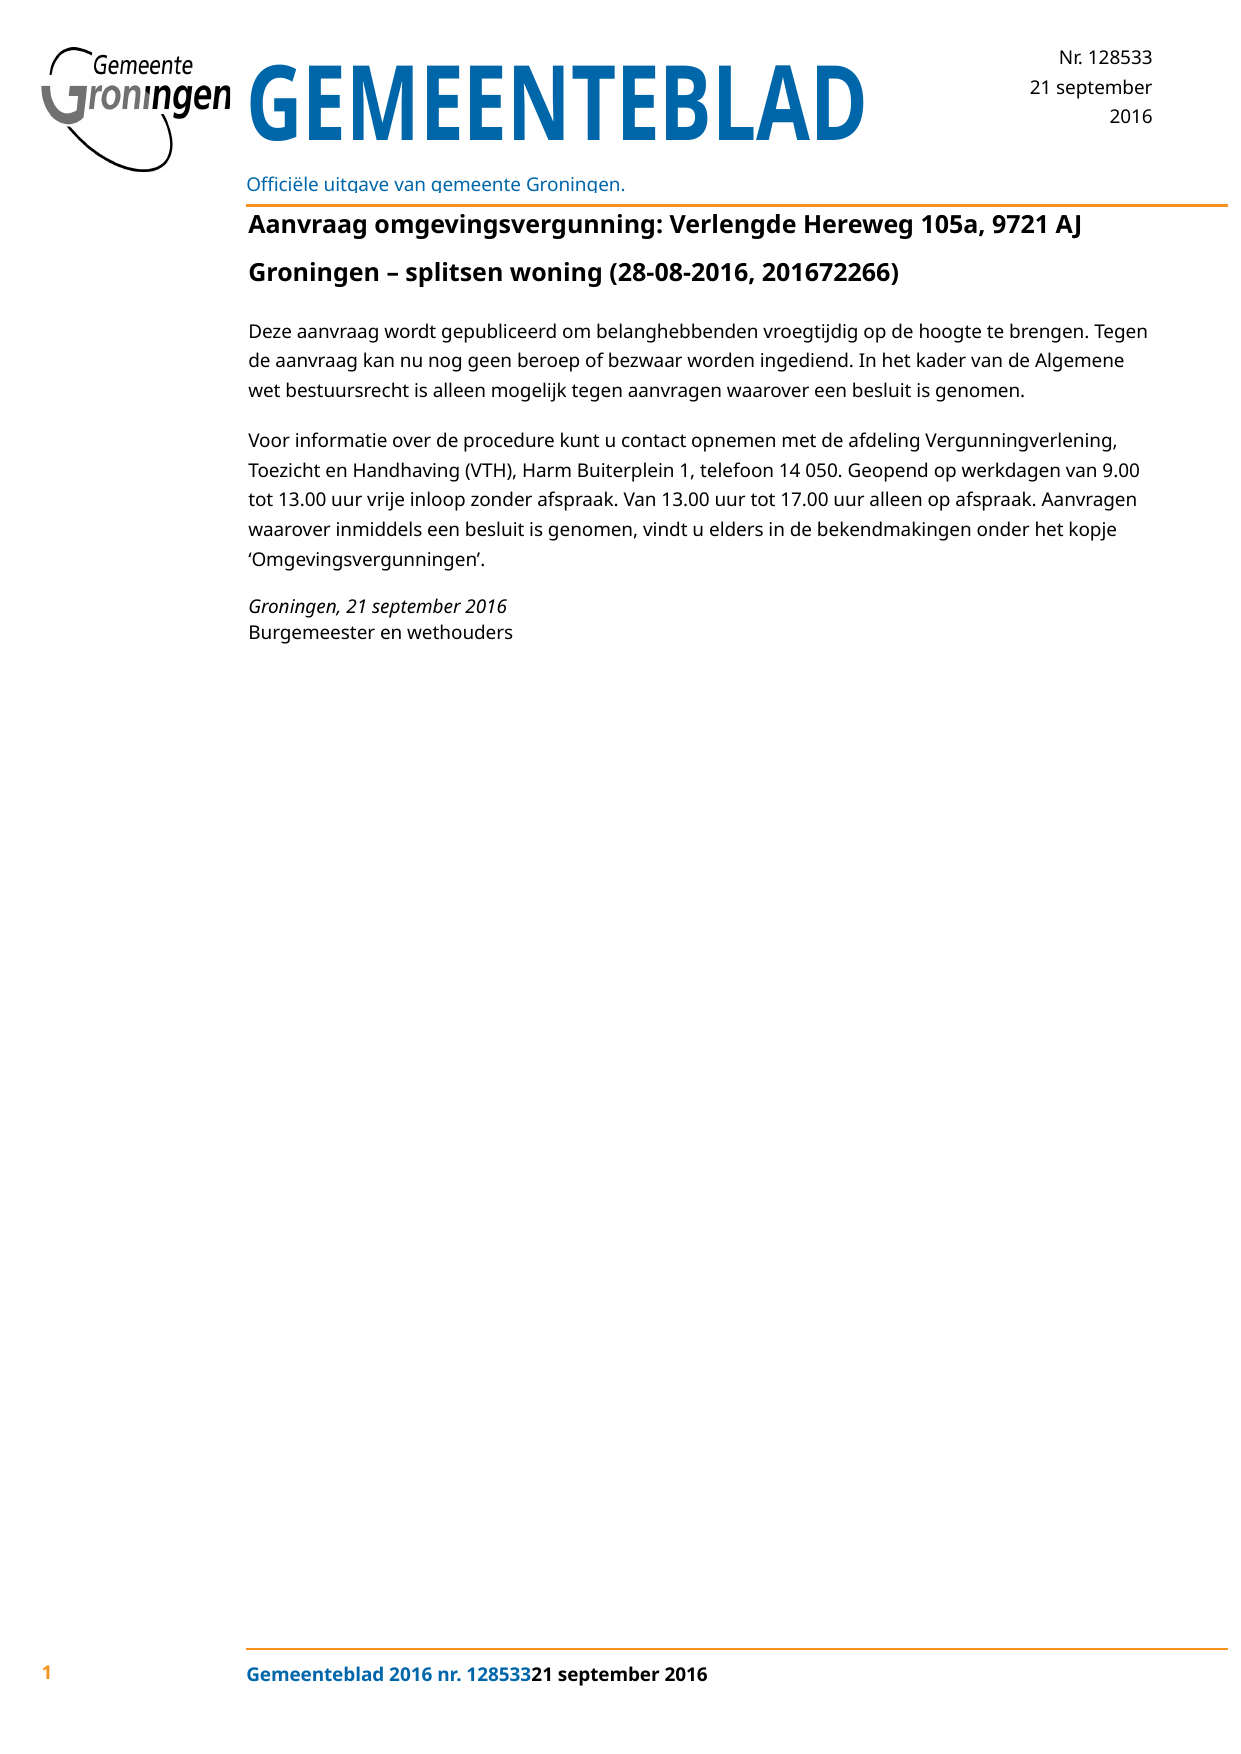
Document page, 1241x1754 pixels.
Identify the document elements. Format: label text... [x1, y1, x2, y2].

text Burgemeester en wethouders [248, 619, 1152, 645]
text Deze aanvraag wordt gepubliceerd om belanghebbenden vroegtijdig op de hoogte te brengen. Tegen de aanvraag kan nu nog geen beroep of bezwaar worden ingediend. In het kader van de Algemene wet bestuursrecht is alleen mogelijk tegen aanvragen waarover een besluit is genomen. [248, 318, 1152, 403]
text Aanvraag omgevingsvergunning: Verlengde Hereweg 105a, 9721 AJ Groningen – splitsen woning (28-08-2016, 201672266) [248, 207, 1152, 288]
text Groningen, 21 september 2016 [248, 594, 1152, 619]
picture [41, 47, 231, 172]
text Voor informatie over de procedure kunt u contact opnemen met de afdeling Vergunningverlening, Toezicht en Handhaving (VTH), Harm Buiterplein 1, telefoon 14 050. Geopend op werkdagen van 9.00 tot 13.00 uur vrije inloop zonder afspraak. Van 13.00 uur tot 17.00 uur alleen op afspraak. Aanvragen waarover inmiddels een besluit is genomen, vindt u elders in de bekendmakingen onder het kopje ‘Omgevingsvergunningen’. [248, 427, 1152, 572]
